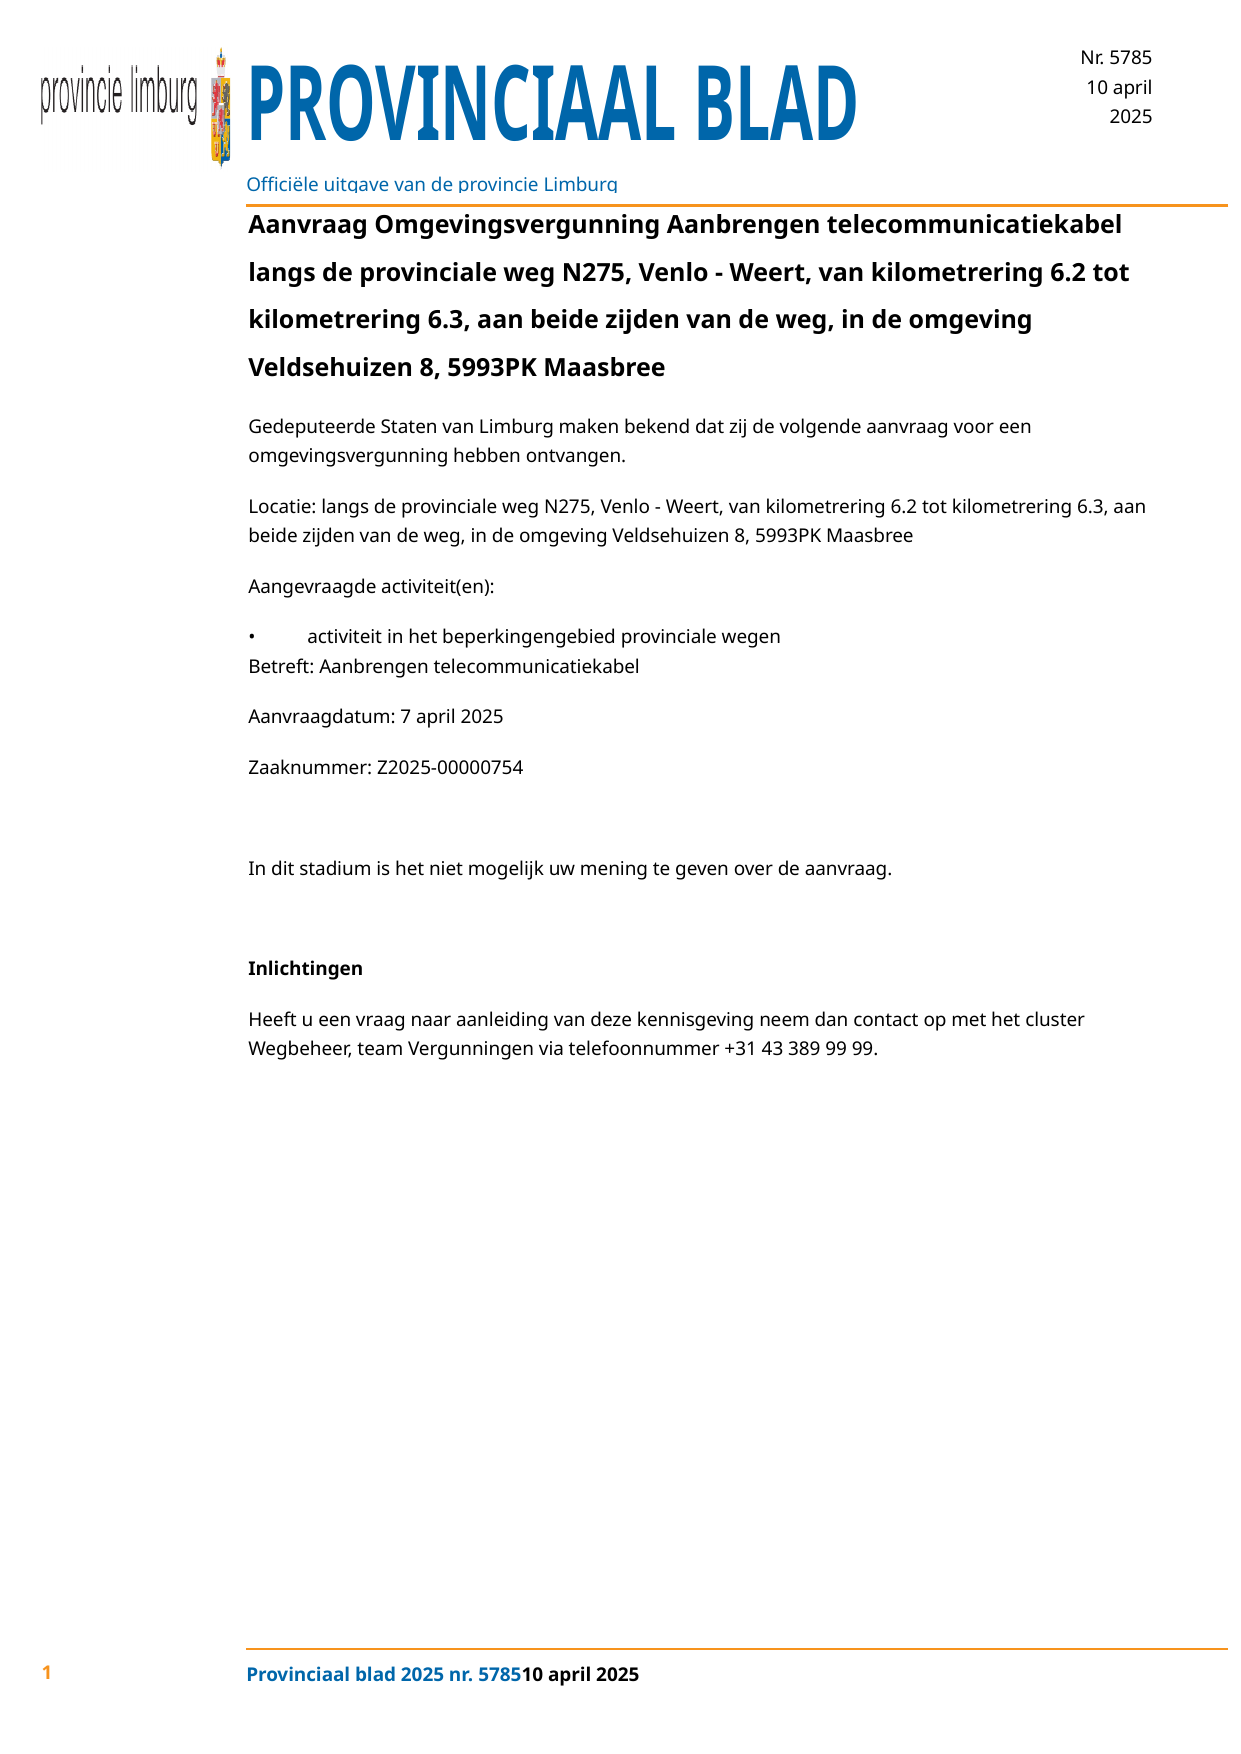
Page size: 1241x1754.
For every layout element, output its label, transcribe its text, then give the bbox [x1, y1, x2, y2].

list activiteit in het beperkingengebied provinciale wegen [248, 623, 1152, 649]
text Heeft u een vraag naar aanleiding van deze kennisgeving neem dan contact op met het cluster Wegbeheer, team Vergunningen via telefoonnummer +31 43 389 99 99. [248, 1006, 1152, 1061]
text Aangevraagde activiteit(en): [248, 573, 1152, 599]
text In dit stadium is het niet mogelijk uw mening te geven over de aanvraag. [248, 855, 1152, 881]
picture [41, 47, 231, 172]
text Locatie: langs de provinciale weg N275, Venlo - Weert, van kilometrering 6.2 tot kilometrering 6.3, aan beide zijden van de weg, in de omgeving Veldsehuizen 8, 5993PK Maasbree [248, 493, 1152, 548]
text Betreft: Aanbrengen telecommunicatiekabel [248, 653, 1152, 679]
text Inlichtingen [248, 956, 1152, 981]
text Aanvraagdatum: 7 april 2025 [248, 703, 1152, 729]
text Aanvraag Omgevingsvergunning Aanbrengen telecommunicatiekabel langs de provinciale weg N275, Venlo - Weert, van kilometrering 6.2 tot kilometrering 6.3, aan beide zijden van de weg, in de omgeving Veldsehuizen 8, 5993PK Maasbree [248, 207, 1152, 384]
text Gedeputeerde Staten van Limburg maken bekend dat zij de volgende aanvraag voor een omgevingsvergunning hebben ontvangen. [248, 413, 1152, 468]
text Zaaknummer: Z2025-00000754 [248, 754, 1152, 780]
